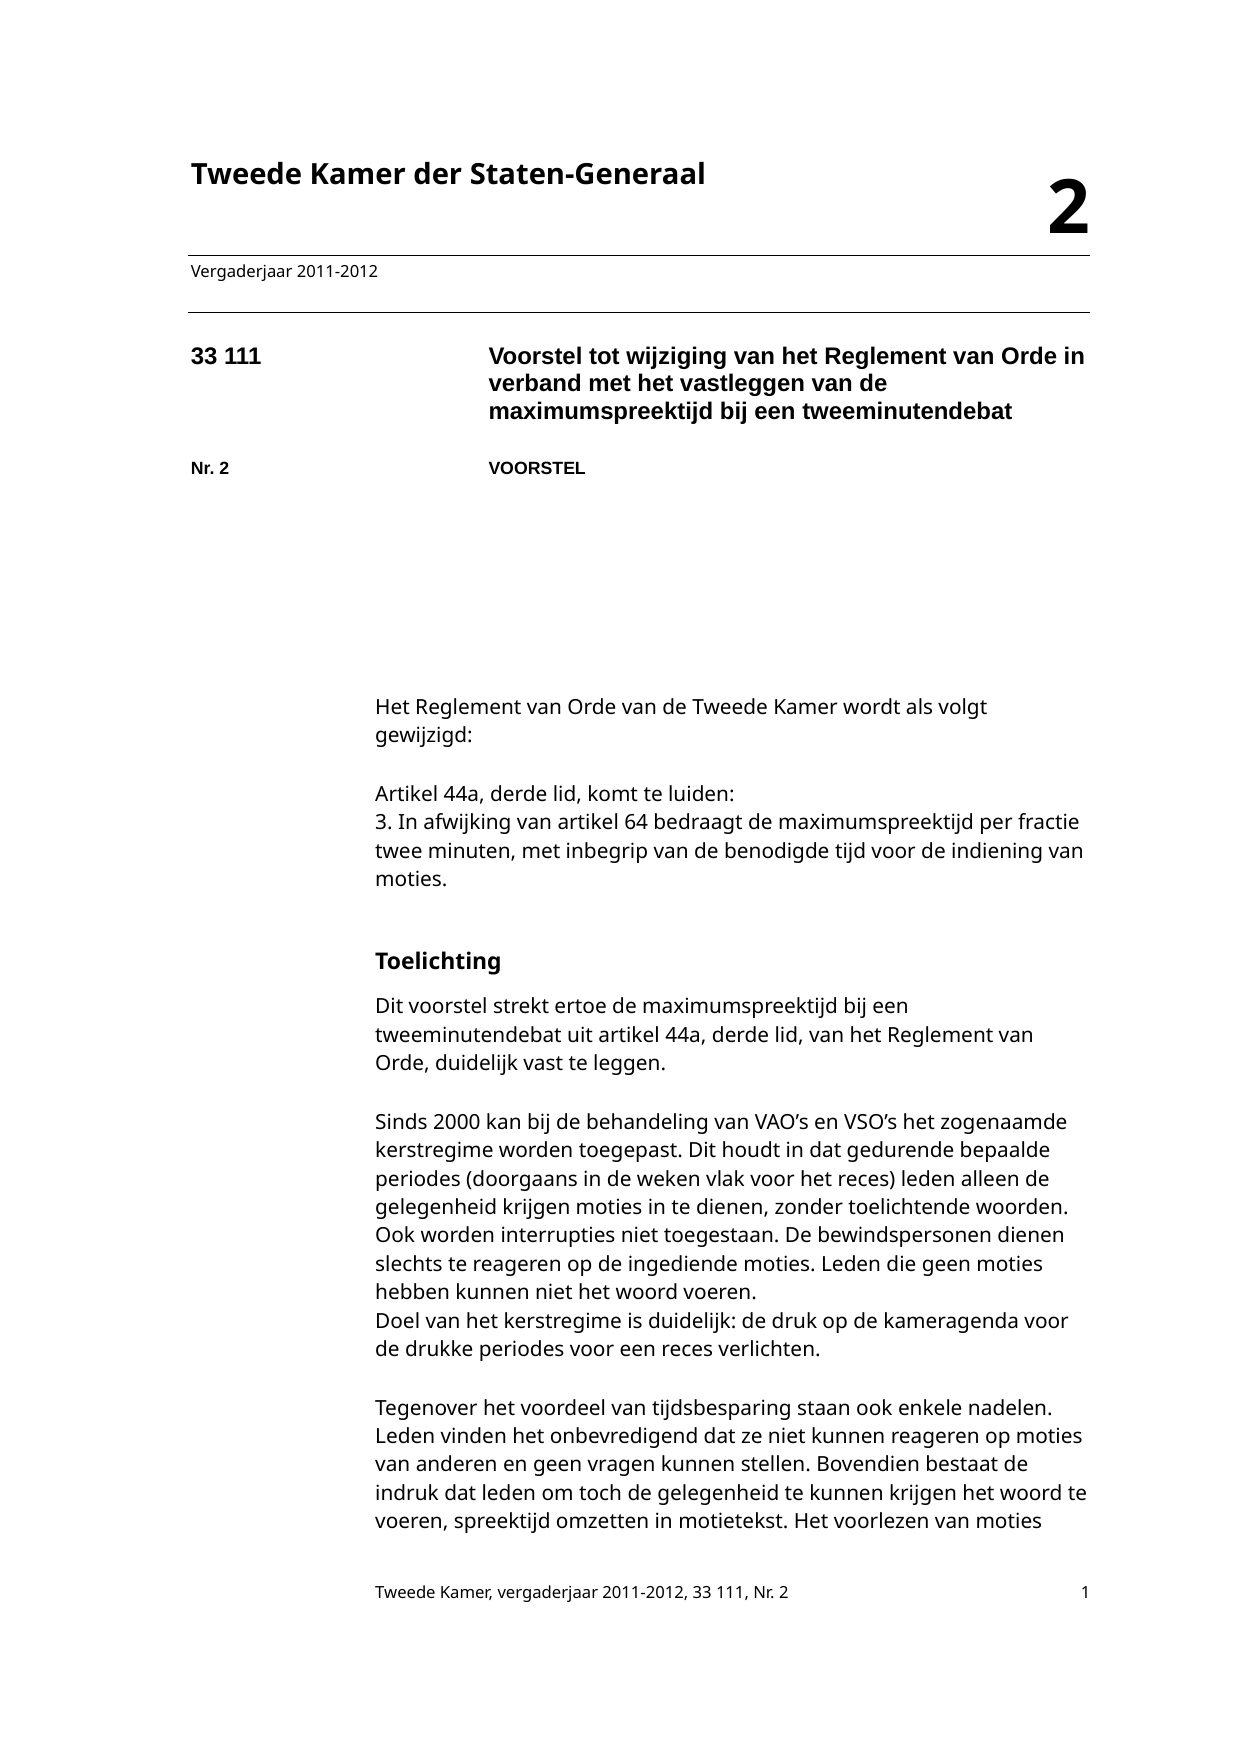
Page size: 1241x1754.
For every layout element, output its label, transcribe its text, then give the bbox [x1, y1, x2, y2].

table_cell [485, 313, 1090, 339]
text Het Reglement van Orde van de Tweede Kamer wordt als volgt gewijzigd: [375, 692, 1090, 749]
table_cell VOORSTEL [485, 455, 1090, 573]
text Doel van het kerstregime is duidelijk: de druk op de kameragenda voor de drukke periodes voor een reces verlichten. [375, 1306, 1090, 1363]
text Tegenover het voordeel van tijdsbesparing staan ook enkele nadelen. Leden vinden het onbevredigend dat ze niet kunnen reageren op moties van anderen en geen vragen kunnen stellen. Bovendien bestaat de indruk dat leden om toch de gelegenheid te kunnen krijgen het woord te voeren, spreektijd omzetten in motietekst. Het voorlezen van moties [375, 1393, 1090, 1535]
text Sinds 2000 kan bij de behandeling van VAO’s en VSO’s het zogenaamde kerstregime worden toegepast. Dit houdt in dat gedurende bepaalde periodes (doorgaans in de weken vlak voor het reces) leden alleen de gelegenheid krijgen moties in te dienen, zonder toelichtende woorden. Ook worden interrupties niet toegestaan. De bewindspersonen dienen slechts te reageren op de ingediende moties. Leden die geen moties hebben kunnen niet het woord voeren. [375, 1107, 1090, 1306]
table_cell Vergaderjaar 2011-2012 [188, 256, 485, 312]
text Dit voorstel strekt ertoe de maximumspreektijd bij een tweeminutendebat uit artikel 44a, derde lid, van het Reglement van Orde, duidelijk vast te leggen. [375, 991, 1090, 1077]
table_cell [188, 313, 485, 339]
text Artikel 44a, derde lid, komt te luiden: [375, 779, 1090, 807]
table_cell 33 111 [188, 339, 485, 454]
table_cell [485, 256, 1090, 312]
subtitle Toelichting [375, 945, 1090, 976]
table_cell Voorstel tot wijziging van het Reglement van Orde in verband met het vastleggen van de maximumspreektijd bij een tweeminutendebat [485, 339, 1090, 454]
table_cell Nr. 2 [188, 455, 485, 573]
text 3. In afwijking van artikel 64 bedraagt de maximumspreektijd per fractie twee minuten, met inbegrip van de benodigde tijd voor de indiening van moties. [375, 807, 1090, 893]
table_header 2 [910, 150, 1090, 255]
table_header Tweede Kamer der Staten-Generaal [188, 150, 909, 255]
